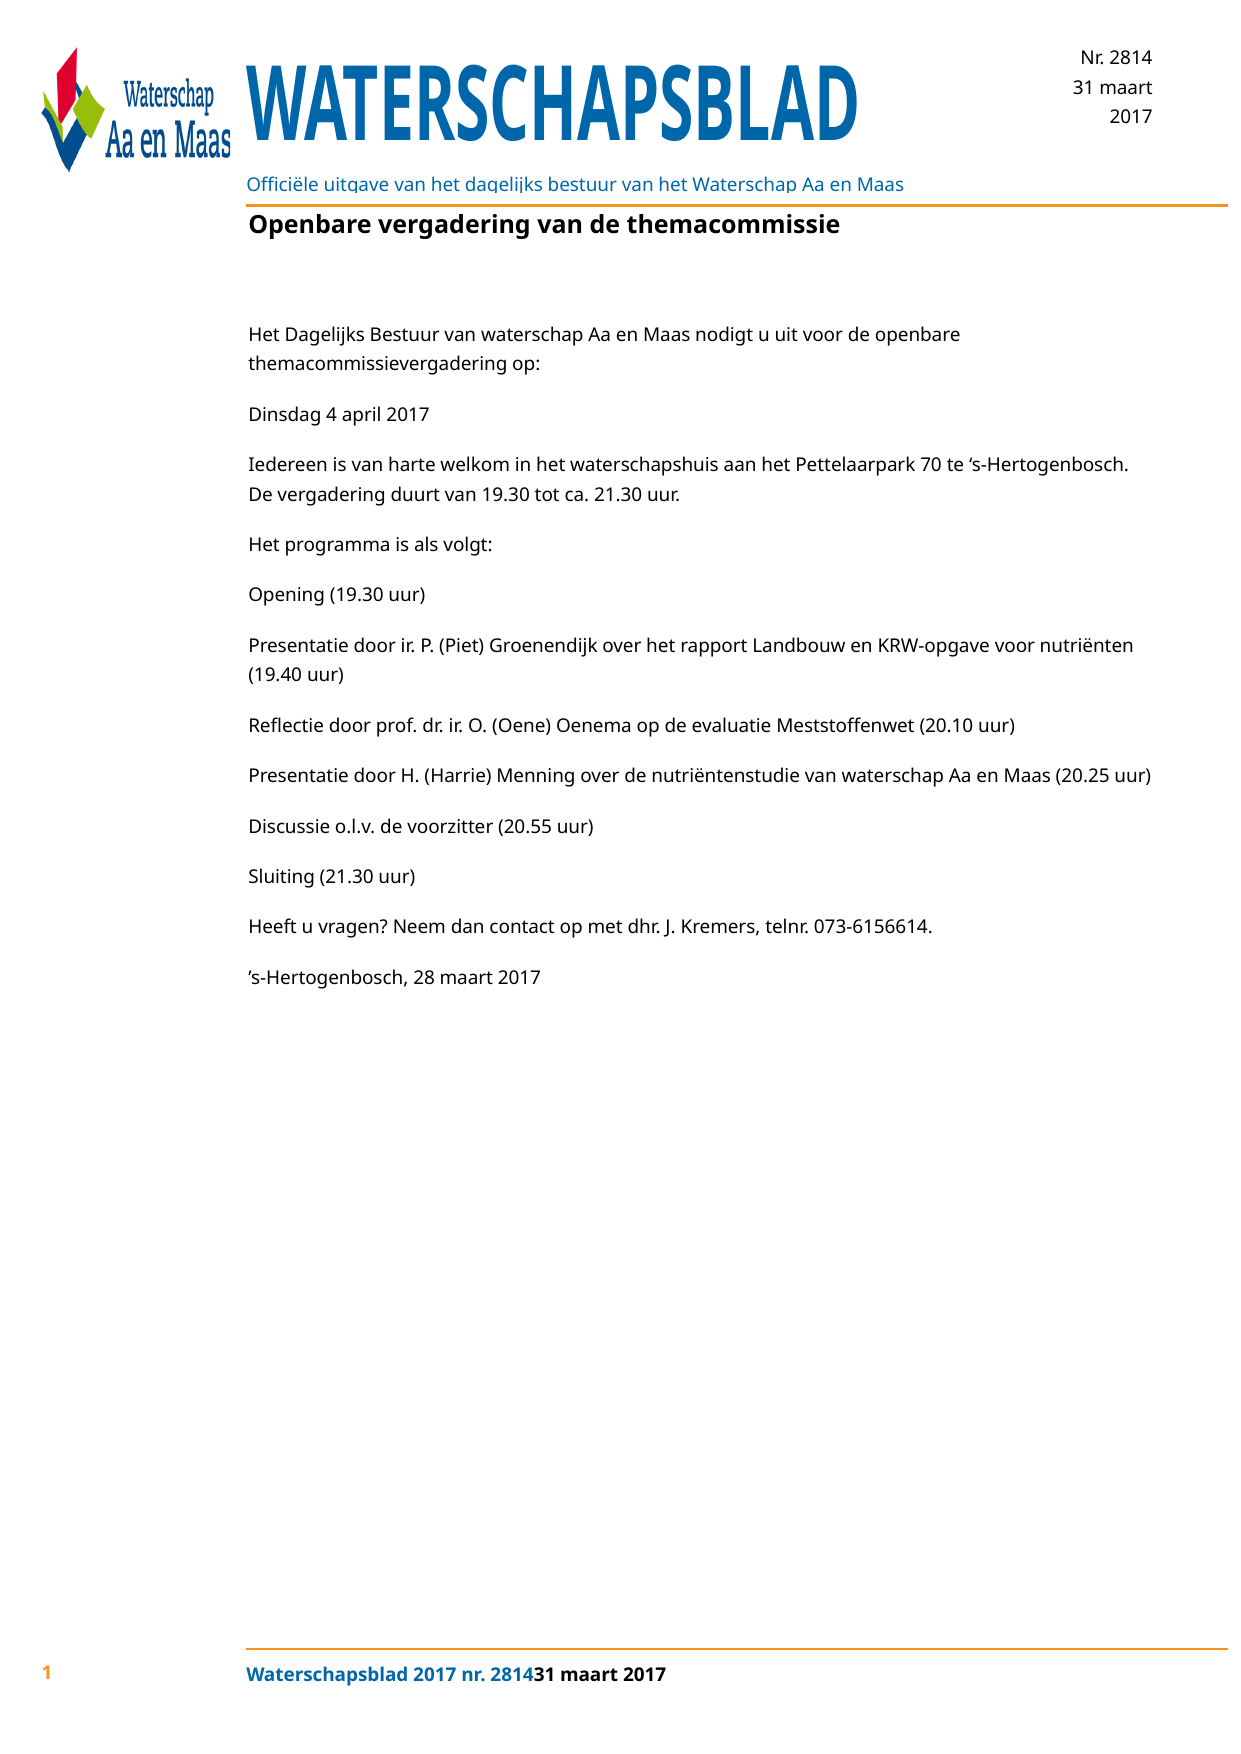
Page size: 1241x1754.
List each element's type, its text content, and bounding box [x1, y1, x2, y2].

text Het Dagelijks Bestuur van waterschap Aa en Maas nodigt u uit voor de openbare themacommissievergadering op: [248, 321, 1152, 376]
text Openbare vergadering van de themacommissie [248, 207, 1152, 241]
text Opening (19.30 uur) [248, 582, 1152, 607]
text Iedereen is van harte welkom in het waterschapshuis aan het Pettelaarpark 70 te ‘s-Hertogenbosch. De vergadering duurt van 19.30 tot ca. 21.30 uur. [248, 451, 1152, 506]
text Presentatie door H. (Harrie) Menning over de nutriëntenstudie van waterschap Aa en Maas (20.25 uur) [248, 762, 1152, 788]
text Discussie o.l.v. de voorzitter (20.55 uur) [248, 813, 1152, 838]
text Sluiting (21.30 uur) [248, 863, 1152, 889]
text Heeft u vragen? Neem dan contact op met dhr. J. Kremers, telnr. 073-6156614. [248, 914, 1152, 939]
text ’s-Hertogenbosch, 28 maart 2017 [248, 964, 1152, 990]
text Reflectie door prof. dr. ir. O. (Oene) Oenema op de evaluatie Meststoffenwet (20.10 uur) [248, 712, 1152, 738]
text Dinsdag 4 april 2017 [248, 401, 1152, 426]
text Presentatie door ir. P. (Piet) Groenendijk over het rapport Landbouw en KRW-opgave voor nutriënten (19.40 uur) [248, 632, 1152, 687]
picture [41, 47, 231, 172]
text Het programma is als volgt: [248, 531, 1152, 557]
